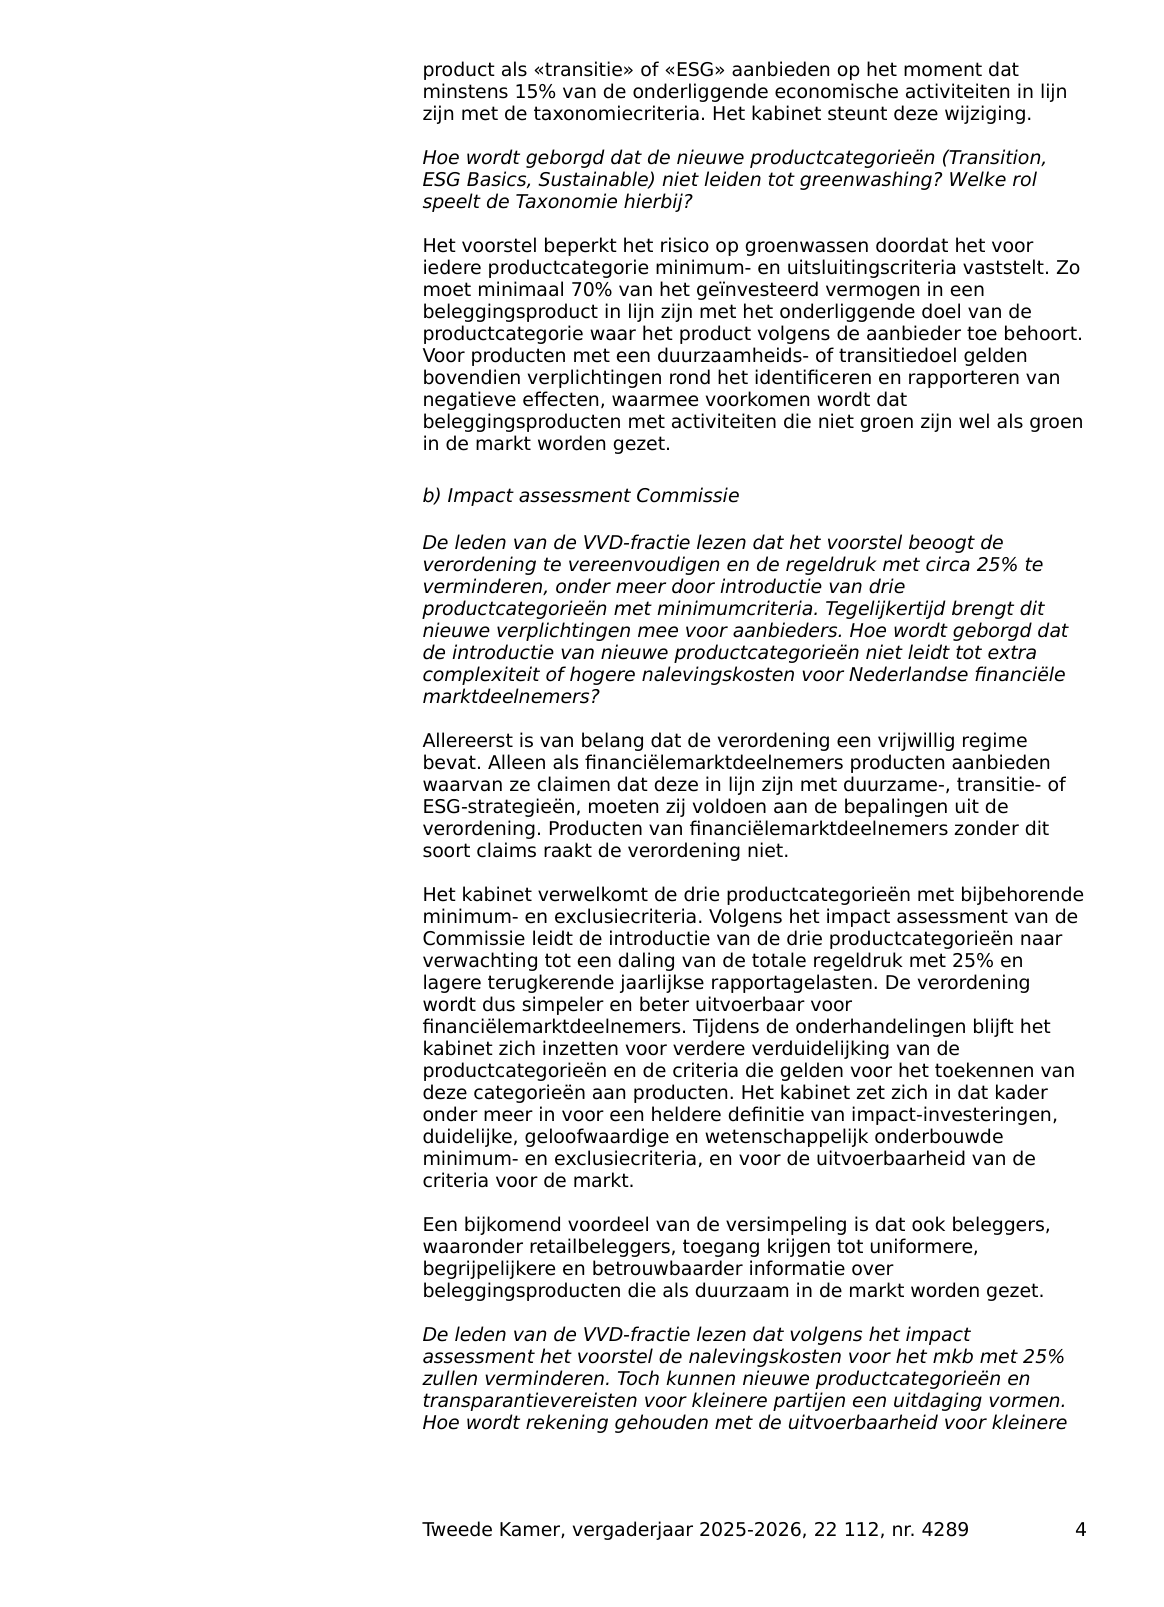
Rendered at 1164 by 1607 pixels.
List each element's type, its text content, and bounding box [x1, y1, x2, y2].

text De leden van de VVD-fractie lezen dat volgens het impact assessment het voorstel de nalevingskosten voor het mkb met 25% zullen verminderen. Toch kunnen nieuwe productcategorieën en transparantievereisten voor kleinere partijen een uitdaging vormen. Hoe wordt rekening gehouden met de uitvoerbaarheid voor kleinere [422, 1324, 1087, 1434]
text De leden van de VVD-fractie lezen dat het voorstel beoogt de verordening te vereenvoudigen en de regeldruk met circa 25% te verminderen, onder meer door introductie van drie productcategorieën met minimumcriteria. Tegelijkertijd brengt dit nieuwe verplichtingen mee voor aanbieders. Hoe wordt geborgd dat de introductie van nieuwe productcategorieën niet leidt tot extra complexiteit of hogere nalevingskosten voor Nederlandse financiële marktdeelnemers? [422, 532, 1087, 708]
text Het voorstel beperkt het risico op groenwassen doordat het voor iedere productcategorie minimum- en uitsluitingscriteria vaststelt. Zo moet minimaal 70% van het geïnvesteerd vermogen in een beleggingsproduct in lijn zijn met het onderliggende doel van de productcategorie waar het product volgens de aanbieder toe behoort. Voor producten met een duurzaamheids- of transitiedoel gelden bovendien verplichtingen rond het identificeren en rapporteren van negatieve effecten, waarmee voorkomen wordt dat beleggingsproducten met activiteiten die niet groen zijn wel als groen in de markt worden gezet. [422, 235, 1087, 455]
text Een bijkomend voordeel van de versimpeling is dat ook beleggers, waaronder retailbeleggers, toegang krijgen tot uniformere, begrijpelijkere en betrouwbaarder informatie over beleggingsproducten die als duurzaam in de markt worden gezet. [422, 1214, 1087, 1302]
text Allereerst is van belang dat de verordening een vrijwillig regime bevat. Alleen als financiëlemarktdeelnemers producten aanbieden waarvan ze claimen dat deze in lijn zijn met duurzame-, transitie- of ESG-strategieën, moeten zij voldoen aan de bepalingen uit de verordening. Producten van financiëlemarktdeelnemers zonder dit soort claims raakt de verordening niet. [422, 730, 1087, 862]
text Hoe wordt geborgd dat de nieuwe productcategorieën (Transition, ESG Basics, Sustainable) niet leiden tot greenwashing? Welke rol speelt de Taxonomie hierbij? [422, 147, 1087, 213]
text Het kabinet verwelkomt de drie productcategorieën met bijbehorende minimum- en exclusiecriteria. Volgens het impact assessment van de Commissie leidt de introductie van de drie productcategorieën naar verwachting tot een daling van de totale regeldruk met 25% en lagere terugkerende jaarlijkse rapportagelasten. De verordening wordt dus simpeler en beter uitvoerbaar voor financiëlemarktdeelnemers. Tijdens de onderhandelingen blijft het kabinet zich inzetten voor verdere verduidelijking van de productcategorieën en de criteria die gelden voor het toekennen van deze categorieën aan producten. Het kabinet zet zich in dat kader onder meer in voor een heldere definitie van impact-investeringen, duidelijke, geloofwaardige en wetenschappelijk onderbouwde minimum- en exclusiecriteria, en voor de uitvoerbaarheid van de criteria voor de markt. [422, 884, 1087, 1192]
subtitle b) Impact assessment Commissie [422, 485, 1087, 507]
text product als «transitie» of «ESG» aanbieden op het moment dat minstens 15% van de onderliggende economische activiteiten in lijn zijn met de taxonomiecriteria. Het kabinet steunt deze wijziging. [422, 59, 1087, 125]
